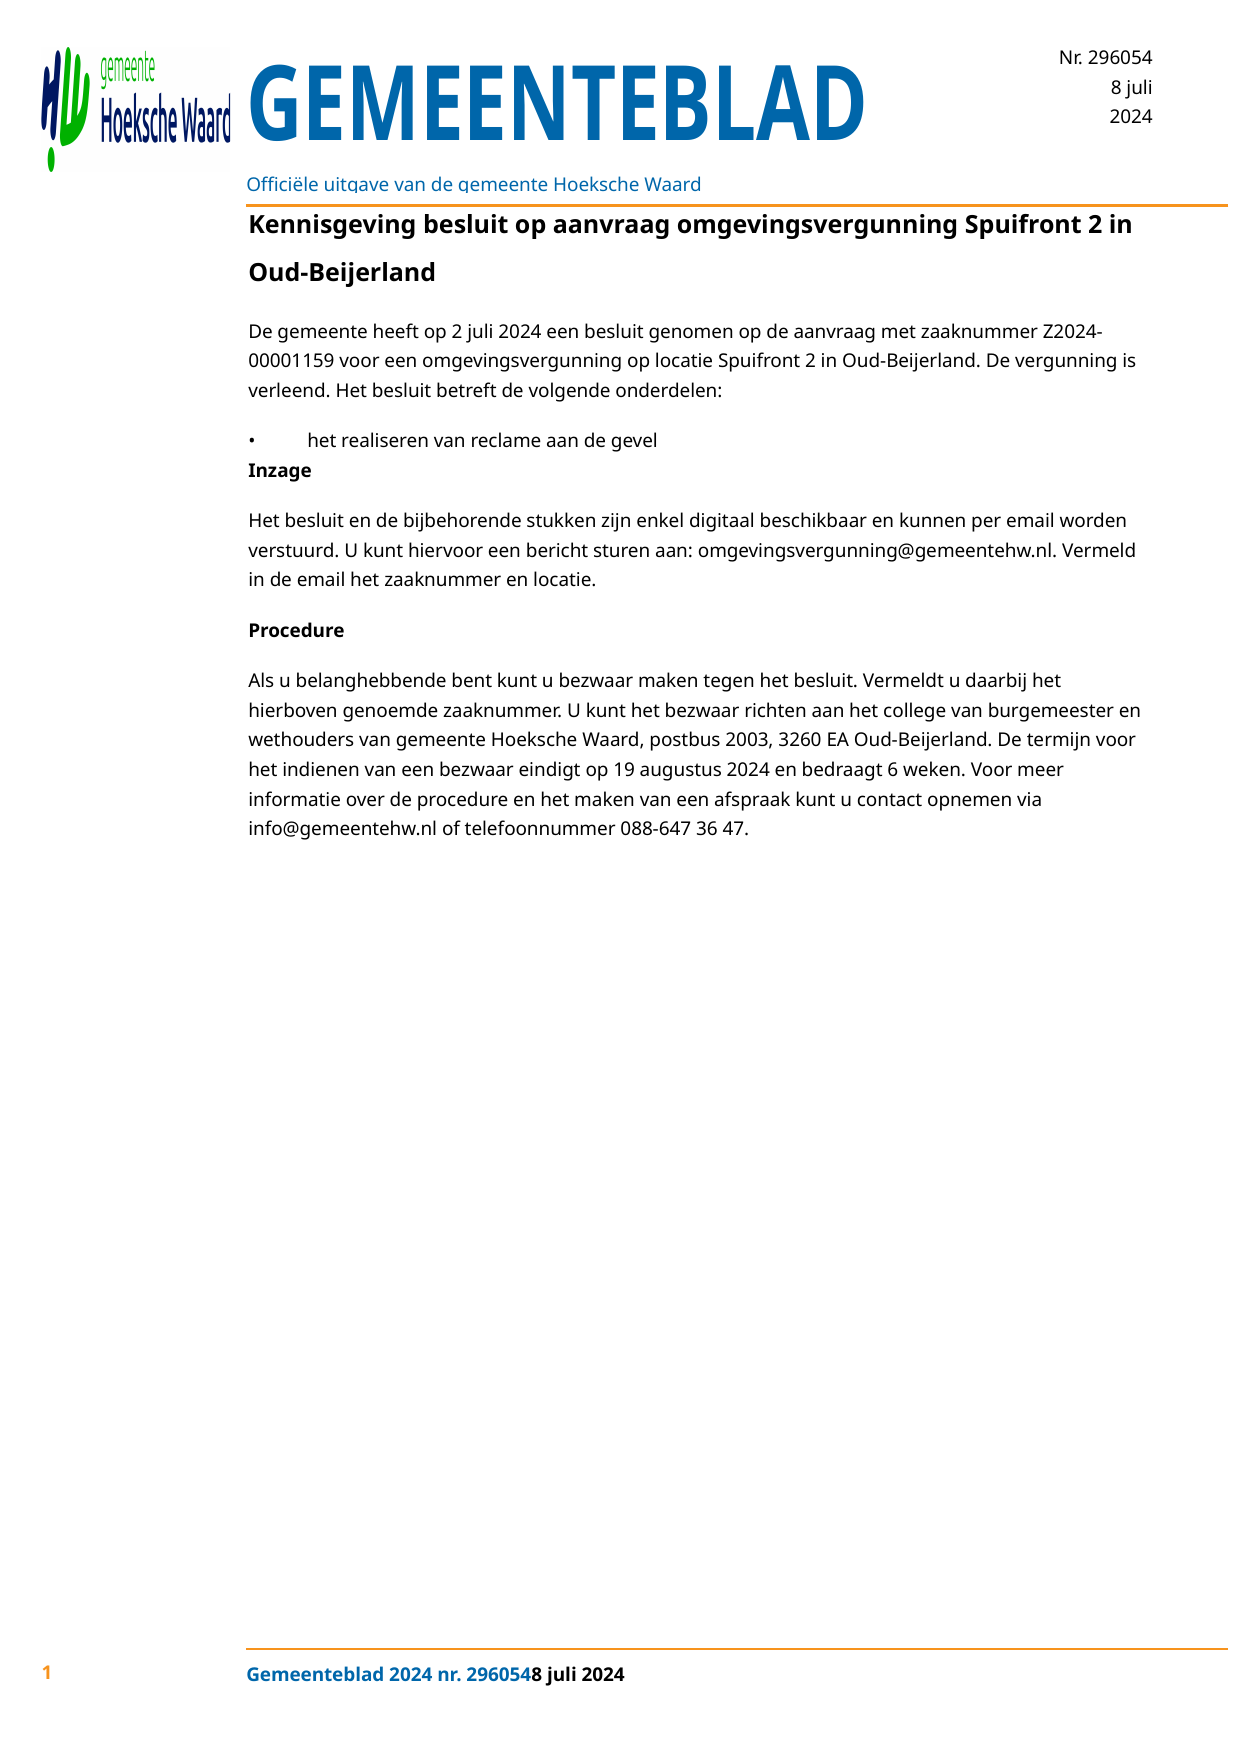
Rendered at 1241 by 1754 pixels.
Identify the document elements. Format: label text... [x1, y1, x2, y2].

text Inzage [248, 457, 1152, 483]
text Als u belanghebbende bent kunt u bezwaar maken tegen het besluit. Vermeldt u daarbij het hierboven genoemde zaaknummer. U kunt het bezwaar richten aan het college van burgemeester en wethouders van gemeente Hoeksche Waard, postbus 2003, 3260 EA Oud-Beijerland. De termijn voor het indienen van een bezwaar eindigt op 19 augustus 2024 en bedraagt 6 weken. Voor meer informatie over de procedure en het maken van een afspraak kunt u contact opnemen via info@gemeentehw.nl of telefoonnummer 088-647 36 47. [248, 667, 1152, 841]
list het realiseren van reclame aan de gevel [248, 427, 1152, 453]
text Procedure [248, 617, 1152, 643]
text Kennisgeving besluit op aanvraag omgevingsvergunning Spuifront 2 in Oud-Beijerland [248, 207, 1152, 288]
text De gemeente heeft op 2 juli 2024 een besluit genomen op de aanvraag met zaaknummer Z2024-00001159 voor een omgevingsvergunning op locatie Spuifront 2 in Oud-Beijerland. De vergunning is verleend. Het besluit betreft de volgende onderdelen: [248, 318, 1152, 403]
text Het besluit en de bijbehorende stukken zijn enkel digitaal beschikbaar en kunnen per email worden verstuurd. U kunt hiervoor een bericht sturen aan: omgevingsvergunning@gemeentehw.nl. Vermeld in de email het zaaknummer en locatie. [248, 507, 1152, 592]
picture [41, 47, 231, 172]
